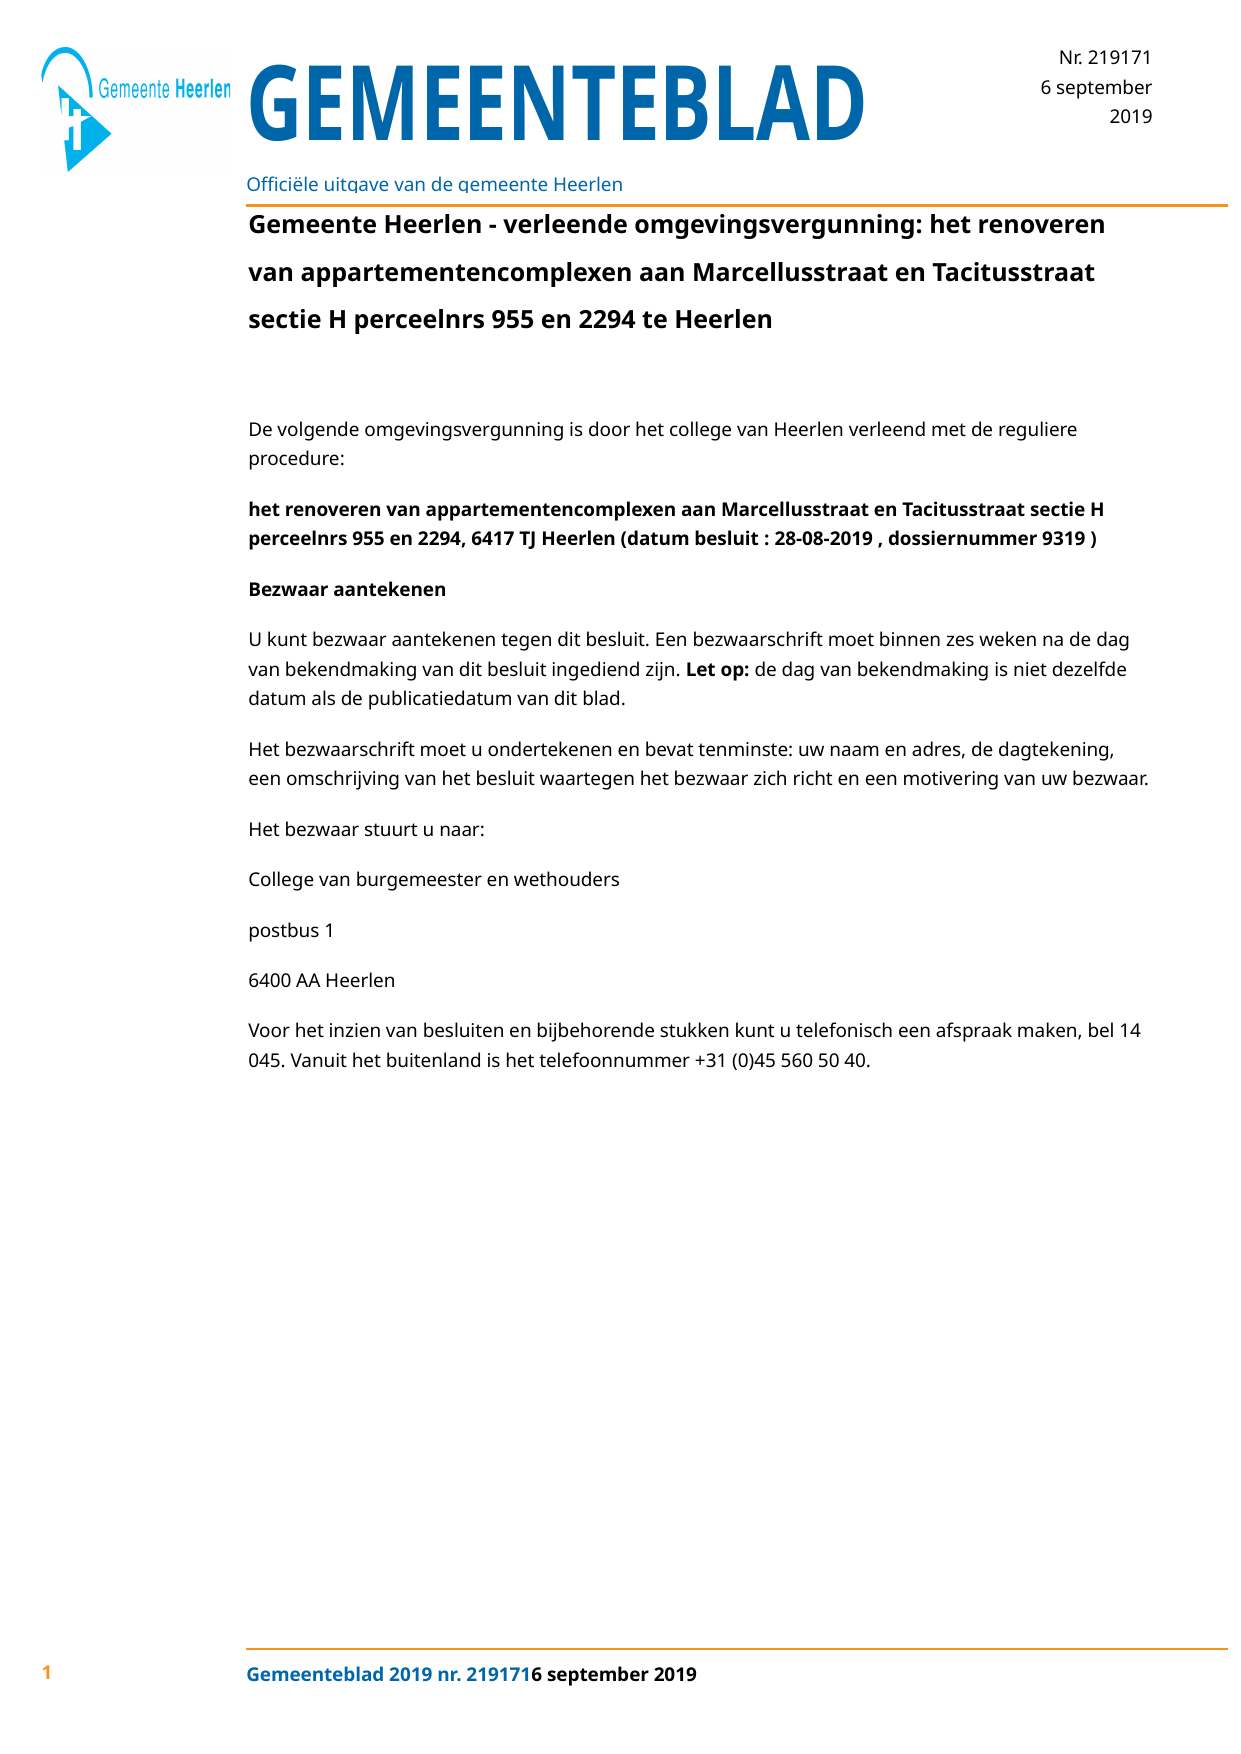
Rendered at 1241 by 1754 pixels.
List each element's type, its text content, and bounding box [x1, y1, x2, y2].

picture [41, 47, 231, 172]
picture [41, 47, 58, 70]
text postbus 1 [248, 917, 1152, 942]
text Bezwaar aantekenen [248, 576, 1152, 602]
text Het bezwaarschrift moet u ondertekenen en bevat tenminste: uw naam en adres, de dagtekening, een omschrijving van het besluit waartegen het bezwaar zich richt en een motivering van uw bezwaar. [248, 736, 1152, 791]
text De volgende omgevingsvergunning is door het college van Heerlen verleend met de reguliere procedure: [248, 416, 1152, 471]
text 6400 AA Heerlen [248, 967, 1152, 993]
text het renoveren van appartementencomplexen aan Marcellusstraat en Tacitusstraat sectie H perceelnrs 955 en 2294, 6417 TJ Heerlen (datum besluit : 28-08-2019 , dossiernummer 9319 ) [248, 496, 1152, 551]
text Voor het inzien van besluiten en bijbehorende stukken kunt u telefonisch een afspraak maken, bel 14 045. Vanuit het buitenland is het telefoonnummer +31 (0)45 560 50 40. [248, 1018, 1152, 1073]
text Het bezwaar stuurt u naar: [248, 816, 1152, 842]
text U kunt bezwaar aantekenen tegen dit besluit. Een bezwaarschrift moet binnen zes weken na de dag van bekendmaking van dit besluit ingediend zijn. Let op: de dag van bekendmaking is niet dezelfde datum als de publicatiedatum van dit blad. [248, 626, 1152, 711]
text Gemeente Heerlen - verleende omgevingsvergunning: het renoveren van appartementencomplexen aan Marcellusstraat en Tacitusstraat sectie H perceelnrs 955 en 2294 te Heerlen [248, 207, 1152, 336]
text College van burgemeester en wethouders [248, 866, 1152, 892]
